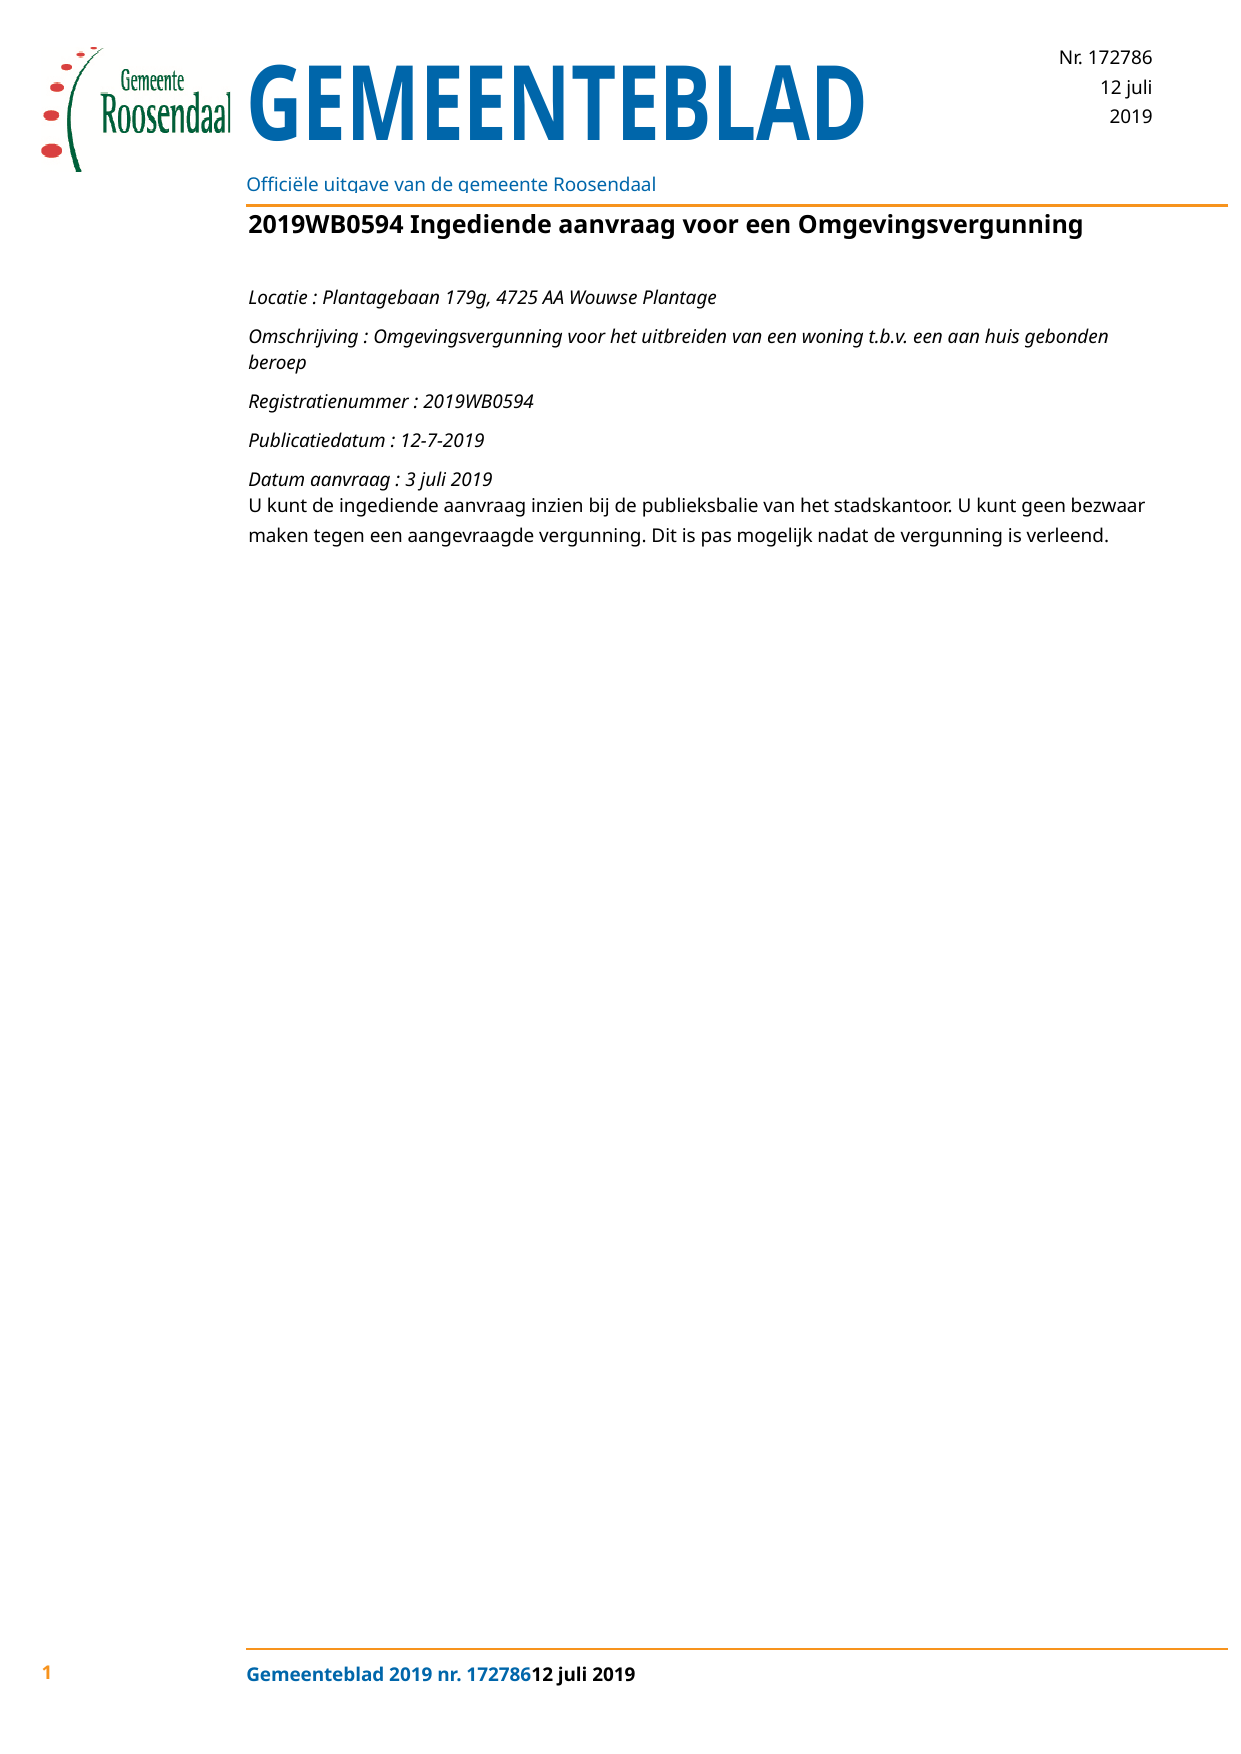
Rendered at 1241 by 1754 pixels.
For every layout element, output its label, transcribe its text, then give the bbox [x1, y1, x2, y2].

text 2019WB0594 Ingediende aanvraag voor een Omgevingsvergunning [248, 207, 1152, 241]
text U kunt de ingediende aanvraag inzien bij de publieksbalie van het stadskantoor. U kunt geen bezwaar maken tegen een aangevraagde vergunning. Dit is pas mogelijk nadat de vergunning is verleend. [248, 492, 1152, 548]
text Registratienummer : 2019WB0594 [248, 388, 1152, 414]
text Locatie : Plantagebaan 179g, 4725 AA Wouwse Plantage [248, 284, 1152, 309]
text Omschrijving : Omgevingsvergunning voor het uitbreiden van een woning t.b.v. een aan huis gebonden beroep [248, 323, 1152, 374]
picture [41, 47, 231, 172]
text Datum aanvraag : 3 juli 2019 [248, 467, 1152, 492]
text Publicatiedatum : 12-7-2019 [248, 427, 1152, 453]
